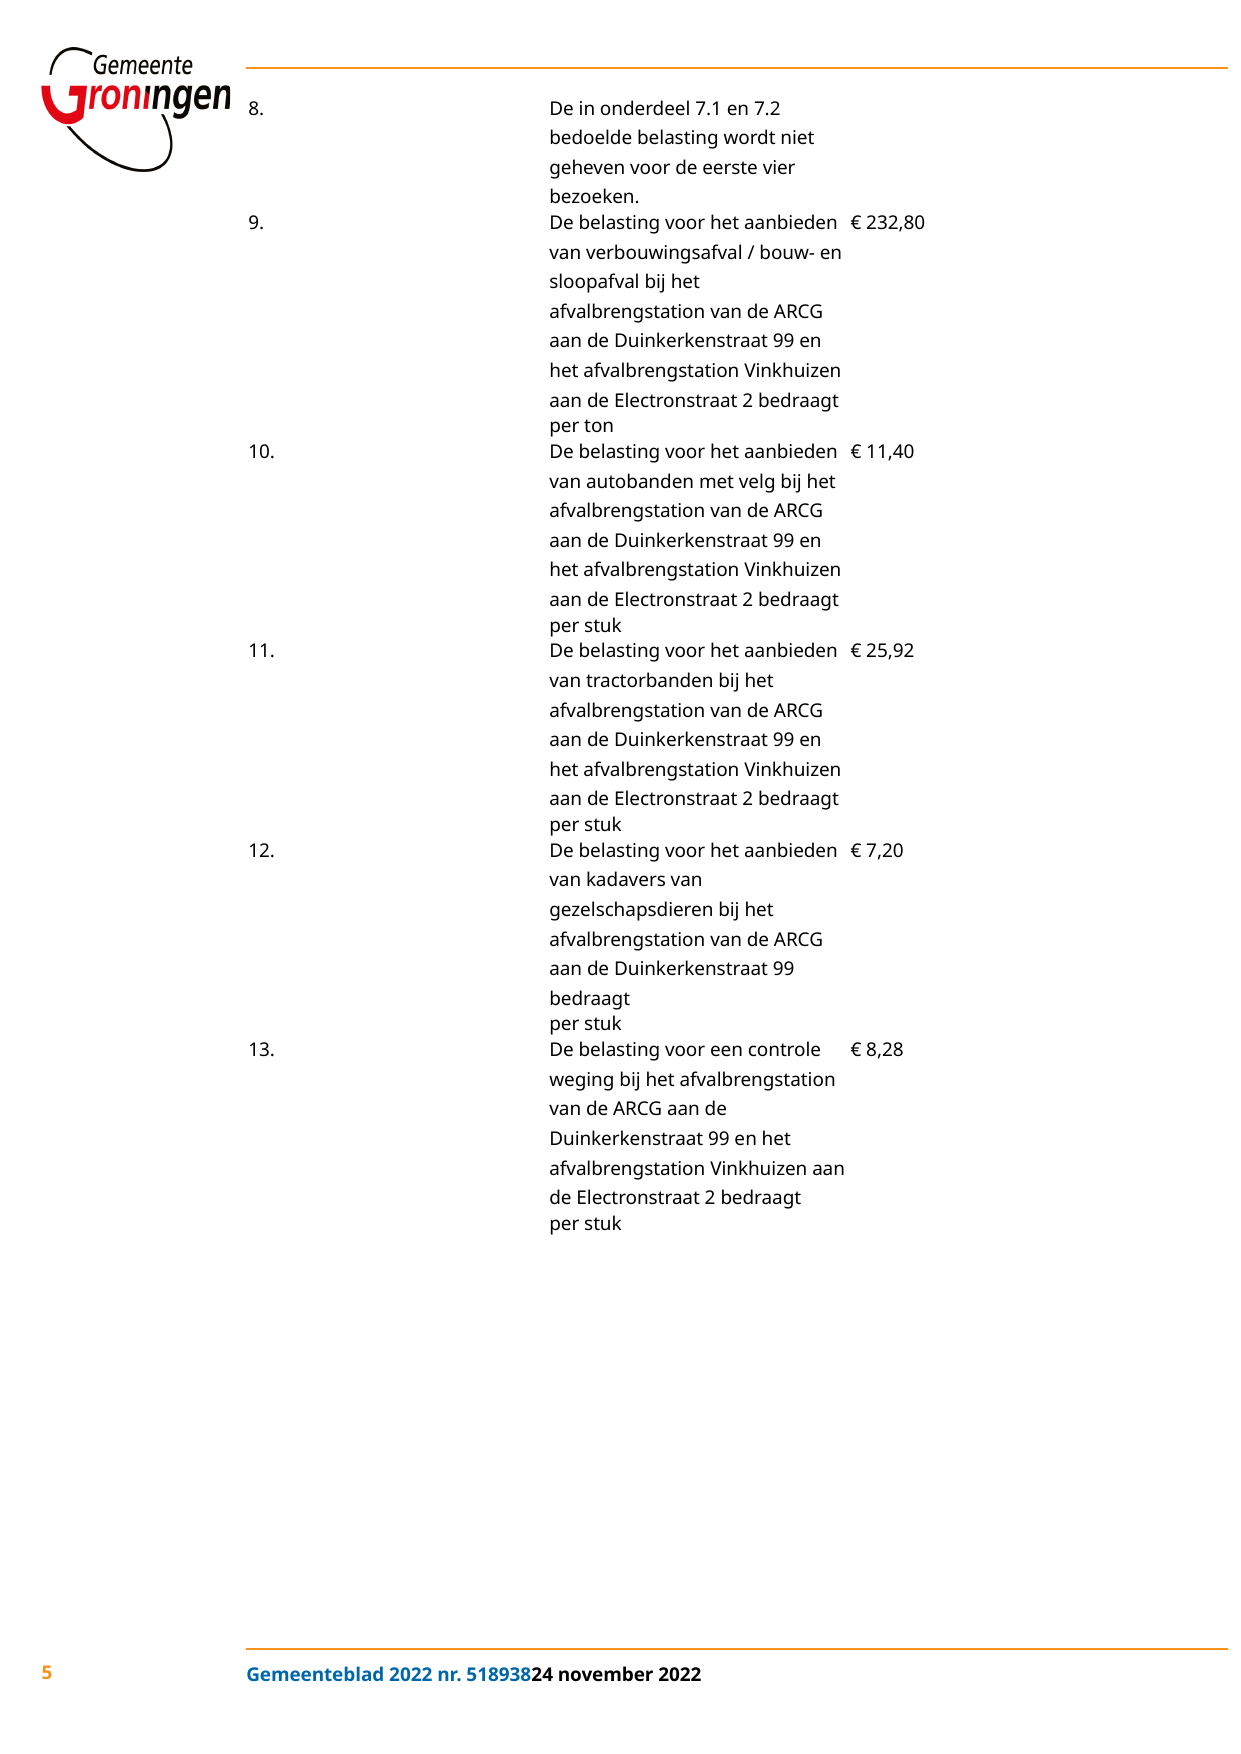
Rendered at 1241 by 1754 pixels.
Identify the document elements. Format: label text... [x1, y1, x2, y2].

table_cell € 232,80 [850, 209, 1152, 412]
table_cell 8. [248, 95, 549, 209]
table_cell [850, 413, 1152, 438]
table_cell [248, 1210, 549, 1236]
table_cell De belasting voor het aanbieden van autobanden met velg bij het afvalbrengstation van de ARCG aan de Duinkerkenstraat 99 en het afvalbrengstation Vinkhuizen aan de Electronstraat 2 bedraagt [549, 438, 850, 612]
table_cell [850, 811, 1152, 837]
table_cell 12. [248, 837, 549, 1011]
table_cell per stuk [549, 612, 850, 638]
table_cell 11. [248, 638, 549, 811]
table_cell [248, 612, 549, 638]
table_cell per stuk [549, 1011, 850, 1036]
table_cell 10. [248, 438, 549, 612]
table_cell De belasting voor het aanbieden van verbouwingsafval / bouw- en sloopafval bij het afvalbrengstation van de ARCG aan de Duinkerkenstraat 99 en het afvalbrengstation Vinkhuizen aan de Electronstraat 2 bedraagt [549, 209, 850, 412]
table_cell De in onderdeel 7.1 en 7.2 bedoelde belasting wordt niet geheven voor de eerste vier bezoeken. [549, 95, 850, 209]
table_cell 13. [248, 1036, 549, 1210]
table_cell € 25,92 [850, 638, 1152, 811]
table_cell [850, 612, 1152, 638]
table_cell € 8,28 [850, 1036, 1152, 1210]
table_cell € 7,20 [850, 837, 1152, 1011]
table_cell De belasting voor het aanbieden van kadavers van gezelschapsdieren bij het afvalbrengstation van de ARCG aan de Duinkerkenstraat 99 bedraagt [549, 837, 850, 1011]
table_cell per ton [549, 413, 850, 438]
table_cell per stuk [549, 811, 850, 837]
table_cell [248, 413, 549, 438]
picture [41, 47, 231, 172]
table_cell [850, 95, 1152, 209]
table_cell [248, 1011, 549, 1036]
table_cell [850, 1011, 1152, 1036]
table_cell € 11,40 [850, 438, 1152, 612]
table_cell De belasting voor het aanbieden van tractorbanden bij het afvalbrengstation van de ARCG aan de Duinkerkenstraat 99 en het afvalbrengstation Vinkhuizen aan de Electronstraat 2 bedraagt [549, 638, 850, 811]
table_cell [248, 811, 549, 837]
table_cell [850, 1210, 1152, 1236]
table_cell De belasting voor een controle weging bij het afvalbrengstation van de ARCG aan de Duinkerkenstraat 99 en het afvalbrengstation Vinkhuizen aan de Electronstraat 2 bedraagt [549, 1036, 850, 1210]
table_cell 9. [248, 209, 549, 412]
table_cell per stuk [549, 1210, 850, 1236]
